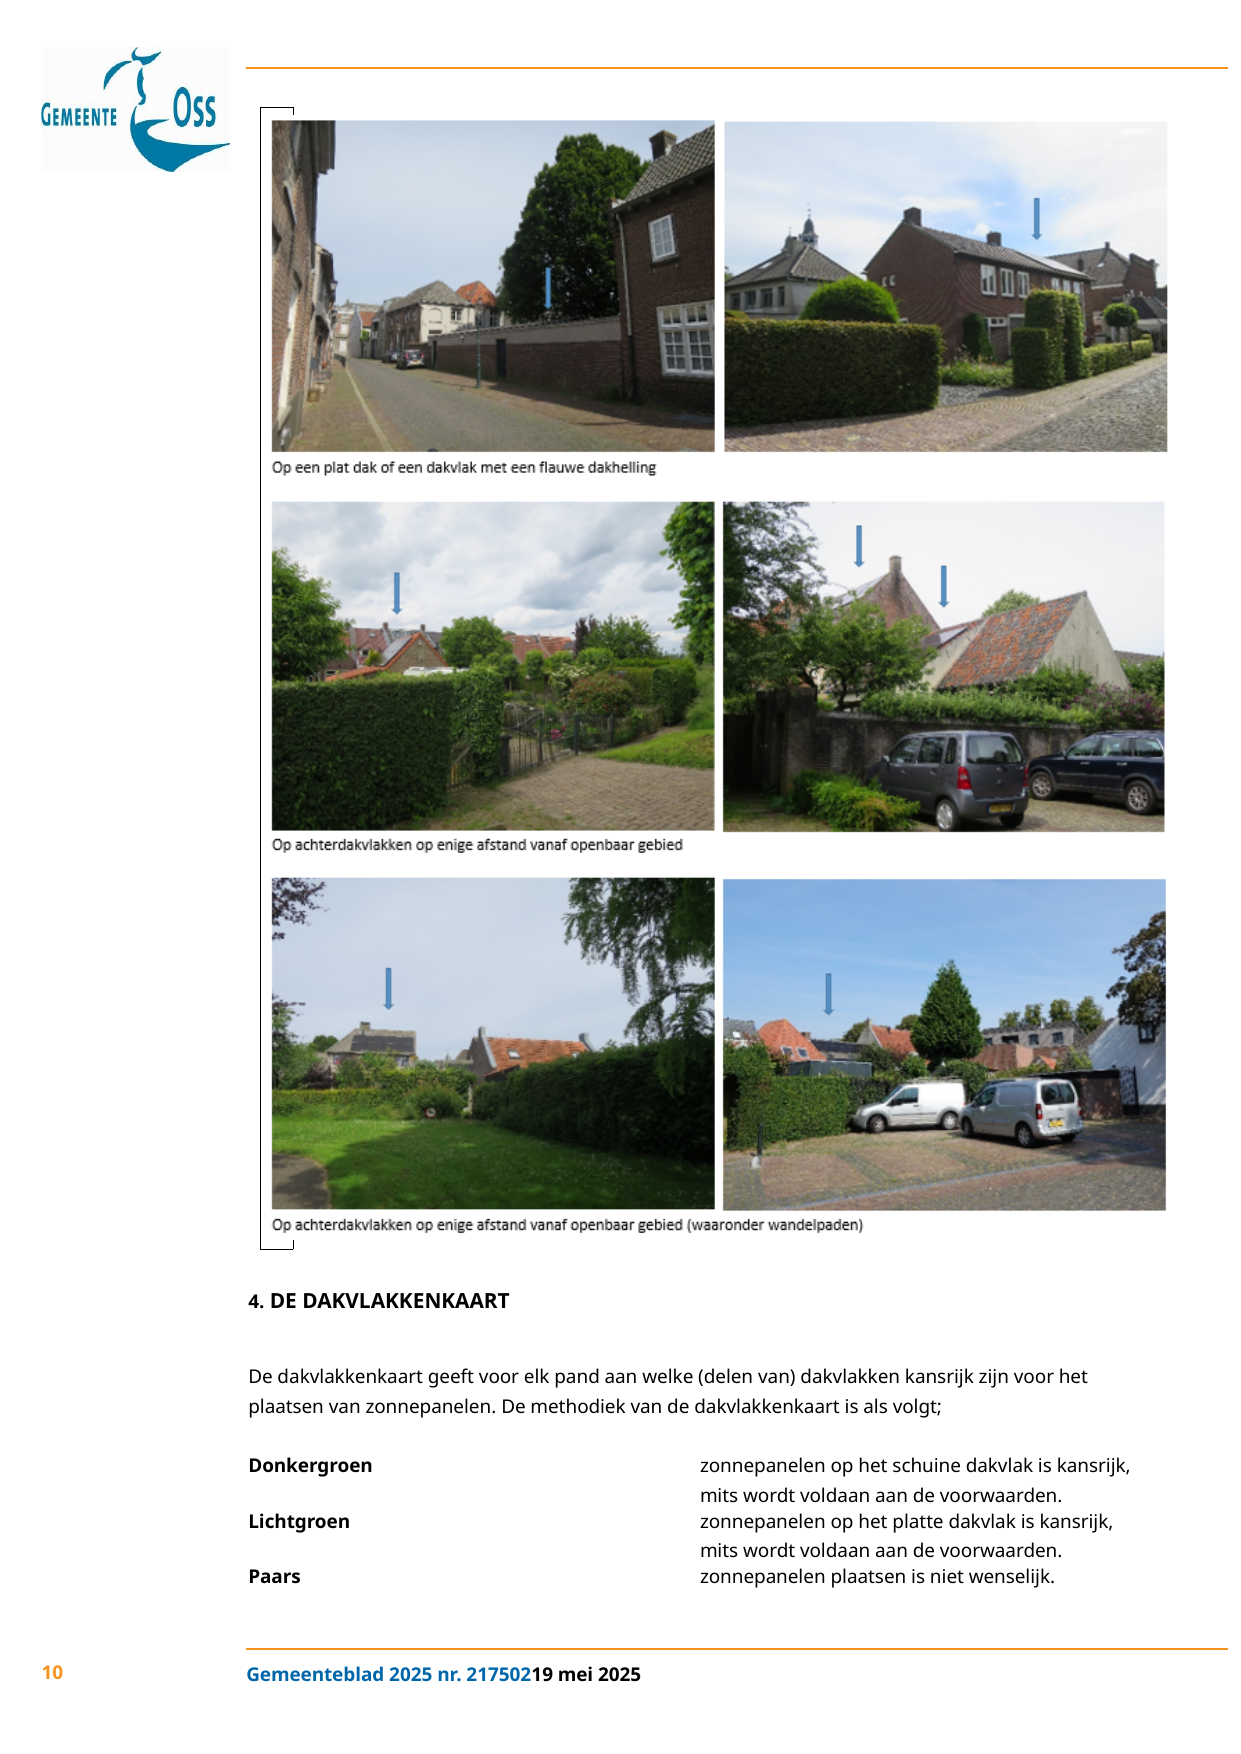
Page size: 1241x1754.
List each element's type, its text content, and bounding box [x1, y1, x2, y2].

table_header zonnepanelen op het schuine dakvlak is kansrijk, mits wordt voldaan aan de voorwaarden. [700, 1453, 1152, 1508]
text De dakvlakkenkaart geeft voor elk pand aan welke (delen van) dakvlakken kansrijk zijn voor het plaatsen van zonnepanelen. De methodiek van de dakvlakkenkaart is als volgt; [248, 1364, 1152, 1419]
picture [268, 115, 1173, 1240]
table_cell zonnepanelen plaatsen is niet wenselijk. [700, 1563, 1152, 1589]
table_cell Paars [248, 1563, 700, 1589]
table_cell Lichtgroen [248, 1508, 700, 1563]
text 4. DE DAKVLAKKENKAART [248, 1286, 1152, 1314]
table_header Donkergroen [248, 1453, 700, 1508]
picture [41, 47, 231, 172]
table_cell zonnepanelen op het platte dakvlak is kansrijk, mits wordt voldaan aan de voorwaarden. [700, 1508, 1152, 1563]
